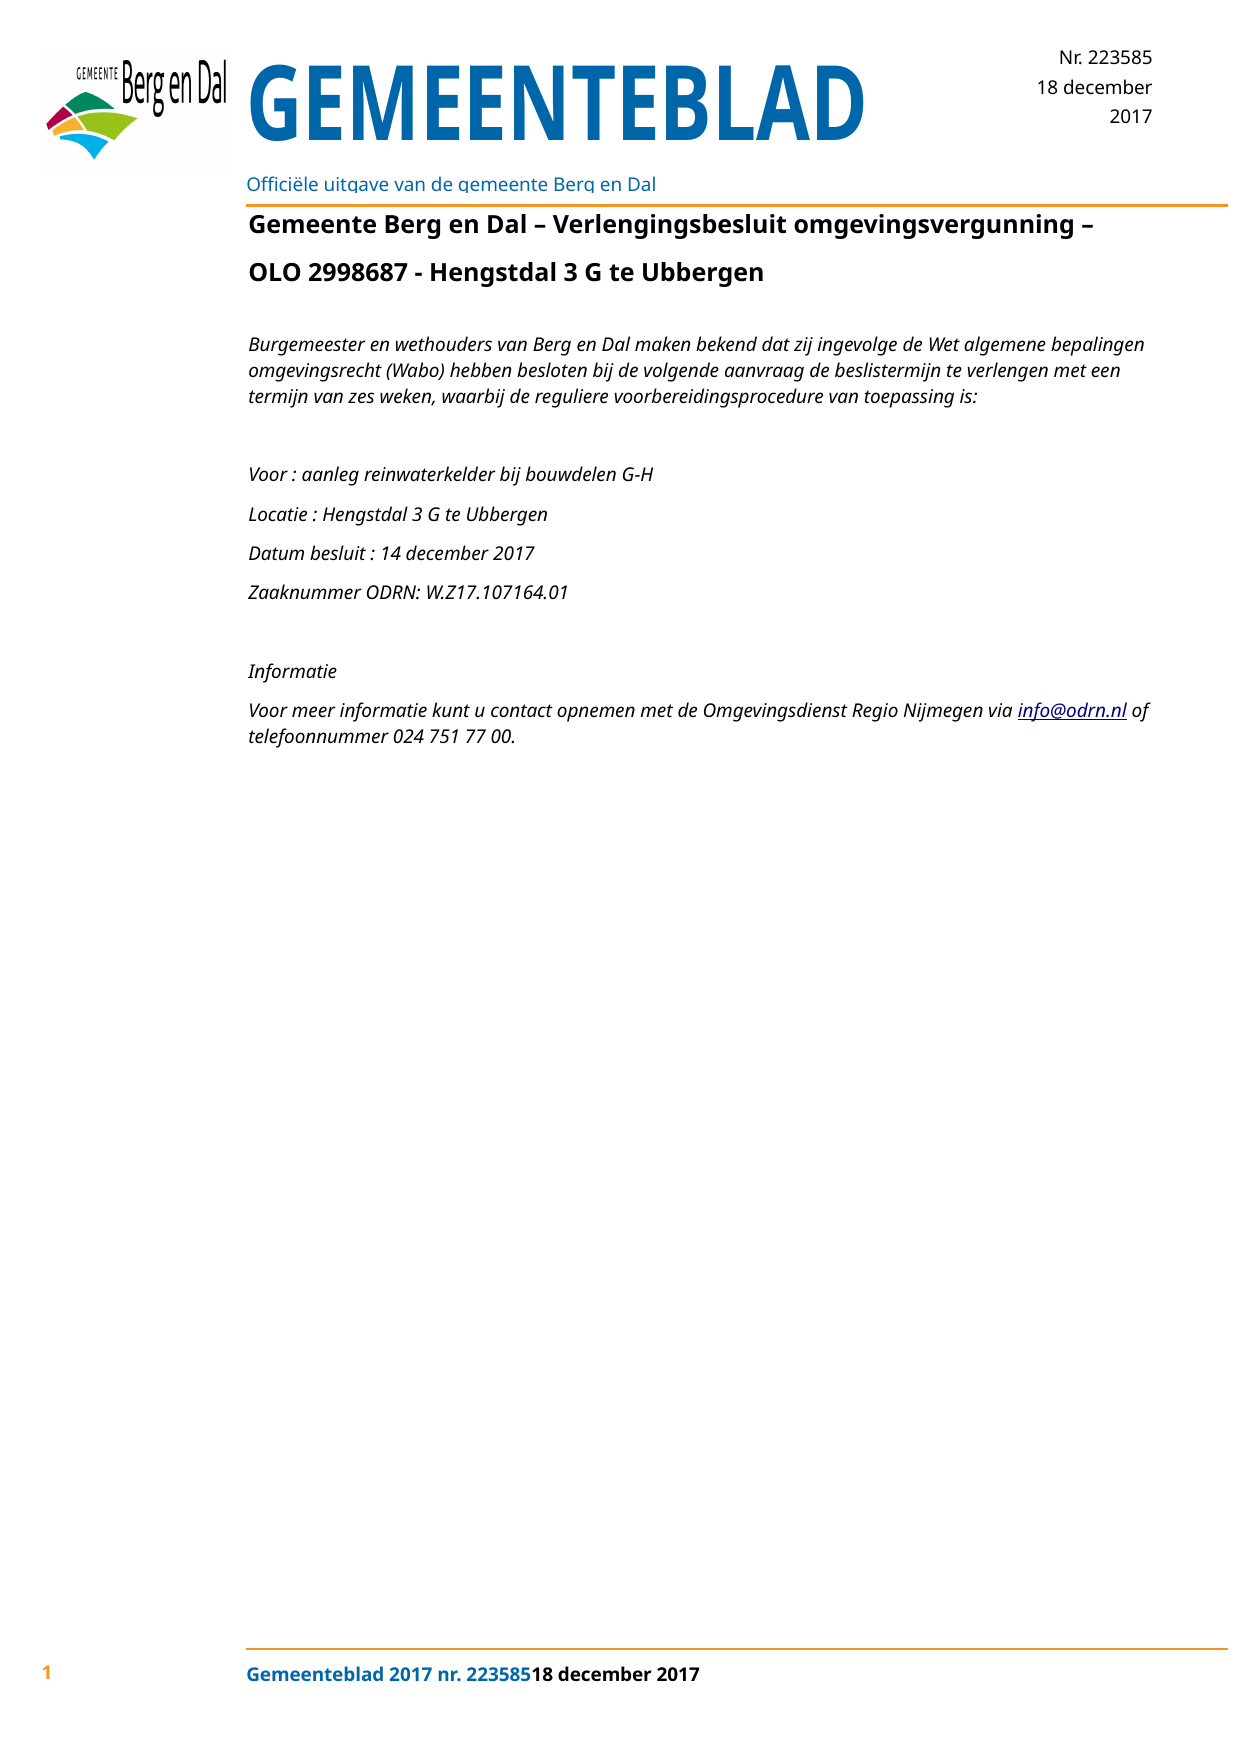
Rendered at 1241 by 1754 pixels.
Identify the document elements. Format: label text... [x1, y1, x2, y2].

text Voor meer informatie kunt u contact opnemen met de Omgevingsdienst Regio Nijmegen via info@odrn.nl of telefoonnummer 024 751 77 00. [248, 697, 1152, 748]
text Gemeente Berg en Dal – Verlengingsbesluit omgevingsvergunning – OLO 2998687 - Hengstdal 3 G te Ubbergen [248, 207, 1152, 288]
text Locatie : Hengstdal 3 G te Ubbergen [248, 501, 1152, 526]
text Burgemeester en wethouders van Berg en Dal maken bekend dat zij ingevolge de Wet algemene bepalingen omgevingsrecht (Wabo) hebben besloten bij de volgende aanvraag de beslistermijn te verlengen met een termijn van zes weken, waarbij de reguliere voorbereidingsprocedure van toepassing is: [248, 331, 1152, 409]
text Datum besluit : 14 december 2017 [248, 540, 1152, 566]
picture [41, 47, 231, 172]
text Informatie [248, 658, 1152, 683]
text Zaaknummer ODRN: W.Z17.107164.01 [248, 579, 1152, 605]
text Voor : aanleg reinwaterkelder bij bouwdelen G-H [248, 461, 1152, 487]
